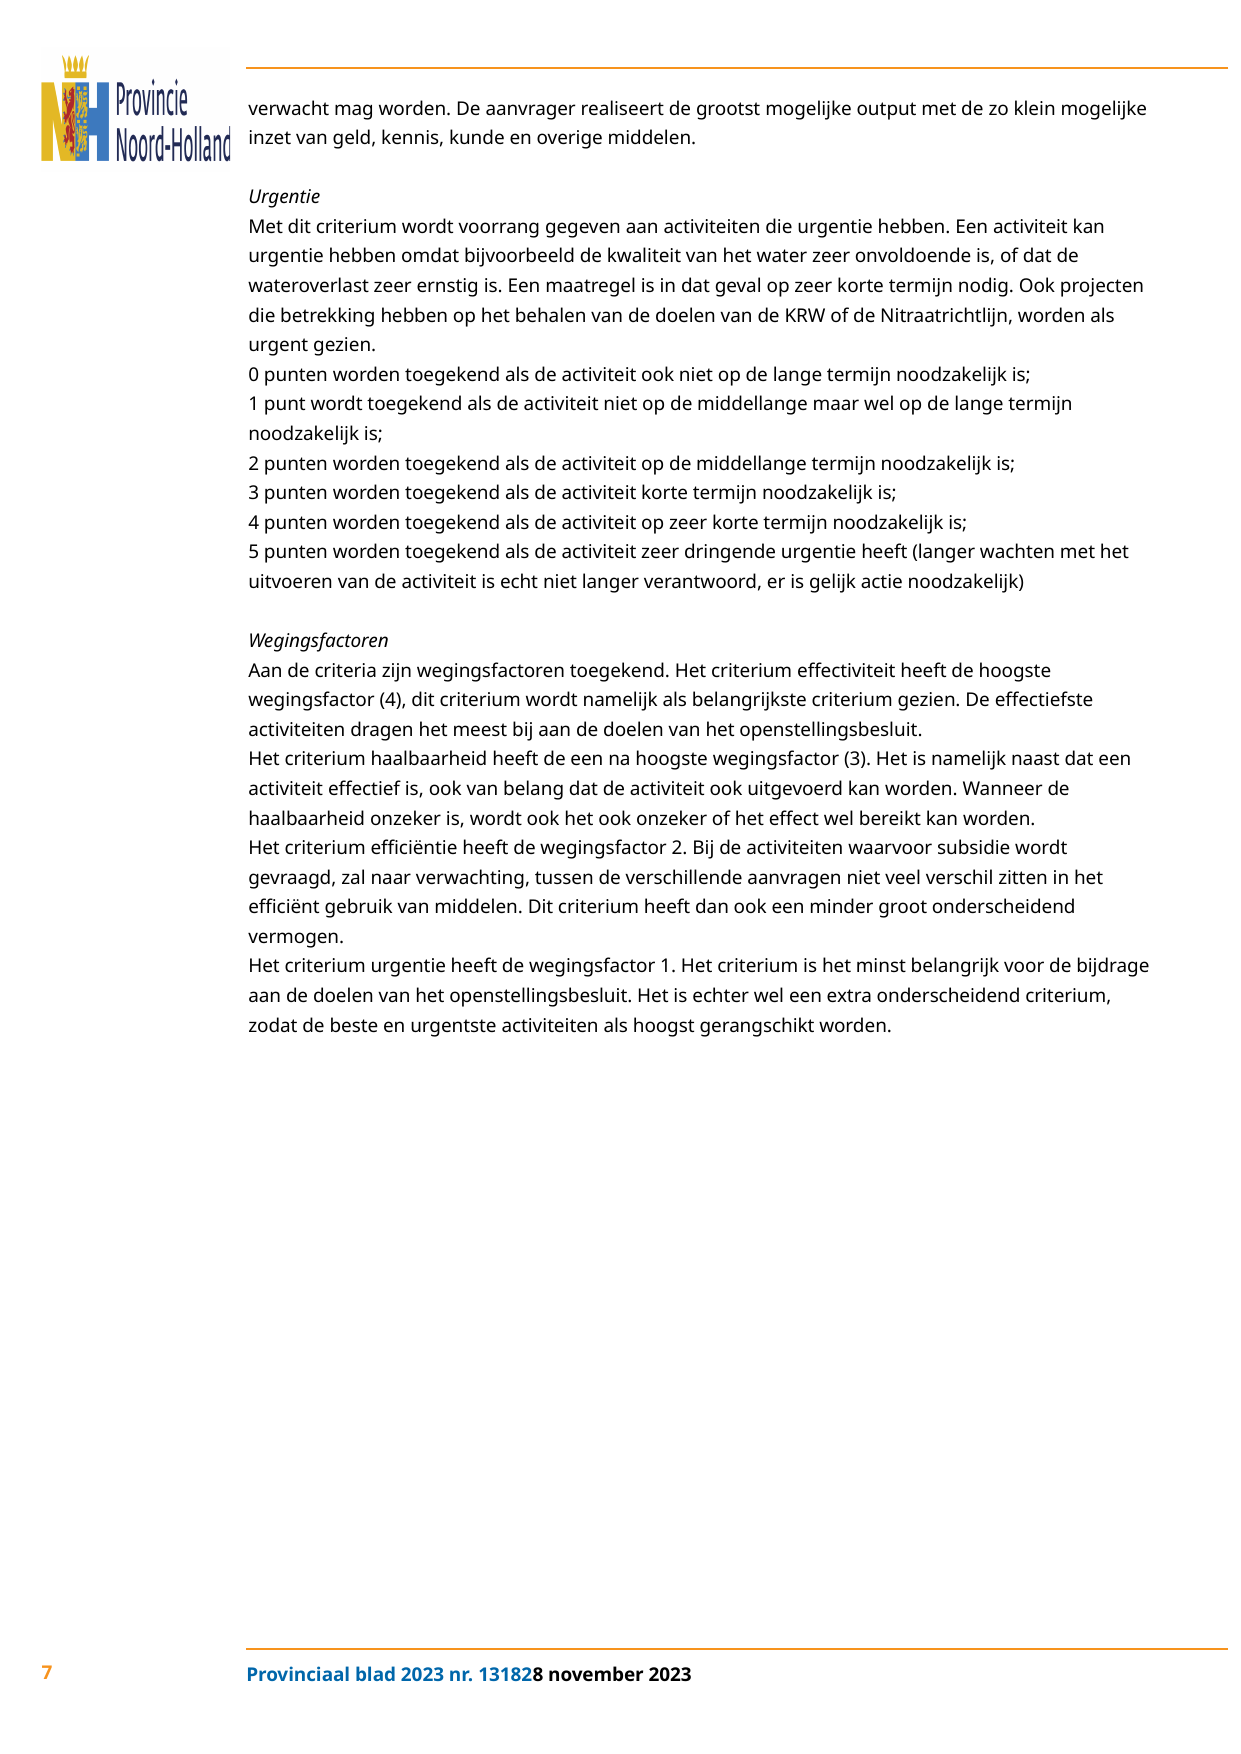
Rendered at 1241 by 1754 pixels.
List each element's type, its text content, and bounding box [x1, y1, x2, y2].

text Het criterium haalbaarheid heeft de een na hoogste wegingsfactor (3). Het is namelijk naast dat een activiteit effectief is, ook van belang dat de activiteit ook uitgevoerd kan worden. Wanneer de haalbaarheid onzeker is, wordt ook het ook onzeker of het effect wel bereikt kan worden. [248, 746, 1152, 831]
text 5 punten worden toegekend als de activiteit zeer dringende urgentie heeft (langer wachten met het uitvoeren van de activiteit is echt niet langer verantwoord, er is gelijk actie noodzakelijk) [248, 538, 1152, 594]
text Urgentie [248, 183, 1152, 209]
text 1 punt wordt toegekend als de activiteit niet op de middellange maar wel op de lange termijn noodzakelijk is; [248, 391, 1152, 446]
text 2 punten worden toegekend als de activiteit op de middellange termijn noodzakelijk is; [248, 450, 1152, 476]
text Het criterium efficiëntie heeft de wegingsfactor 2. Bij de activiteiten waarvoor subsidie wordt gevraagd, zal naar verwachting, tussen de verschillende aanvragen niet veel verschil zitten in het efficiënt gebruik van middelen. Dit criterium heeft dan ook een minder groot onderscheidend vermogen. [248, 834, 1152, 949]
text 0 punten worden toegekend als de activiteit ook niet op de lange termijn noodzakelijk is; [248, 361, 1152, 387]
text Het criterium urgentie heeft de wegingsfactor 1. Het criterium is het minst belangrijk voor de bijdrage aan de doelen van het openstellingsbesluit. Het is echter wel een extra onderscheidend criterium, zodat de beste en urgentste activiteiten als hoogst gerangschikt worden. [248, 953, 1152, 1038]
text 3 punten worden toegekend als de activiteit korte termijn noodzakelijk is; [248, 479, 1152, 505]
text 4 punten worden toegekend als de activiteit op zeer korte termijn noodzakelijk is; [248, 509, 1152, 535]
text Met dit criterium wordt voorrang gegeven aan activiteiten die urgentie hebben. Een activiteit kan urgentie hebben omdat bijvoorbeeld de kwaliteit van het water zeer onvoldoende is, of dat de wateroverlast zeer ernstig is. Een maatregel is in dat geval op zeer korte termijn nodig. Ook projecten die betrekking hebben op het behalen van de doelen van de KRW of de Nitraatrichtlijn, worden als urgent gezien. [248, 213, 1152, 357]
text Aan de criteria zijn wegingsfactoren toegekend. Het criterium effectiviteit heeft de hoogste wegingsfactor (4), dit criterium wordt namelijk als belangrijkste criterium gezien. De effectiefste activiteiten dragen het meest bij aan de doelen van het openstellingsbesluit. [248, 657, 1152, 742]
text verwacht mag worden. De aanvrager realiseert de grootst mogelijke output met de zo klein mogelijke inzet van geld, kennis, kunde en overige middelen. [248, 95, 1152, 150]
picture [41, 47, 231, 172]
text Wegingsfactoren [248, 627, 1152, 653]
